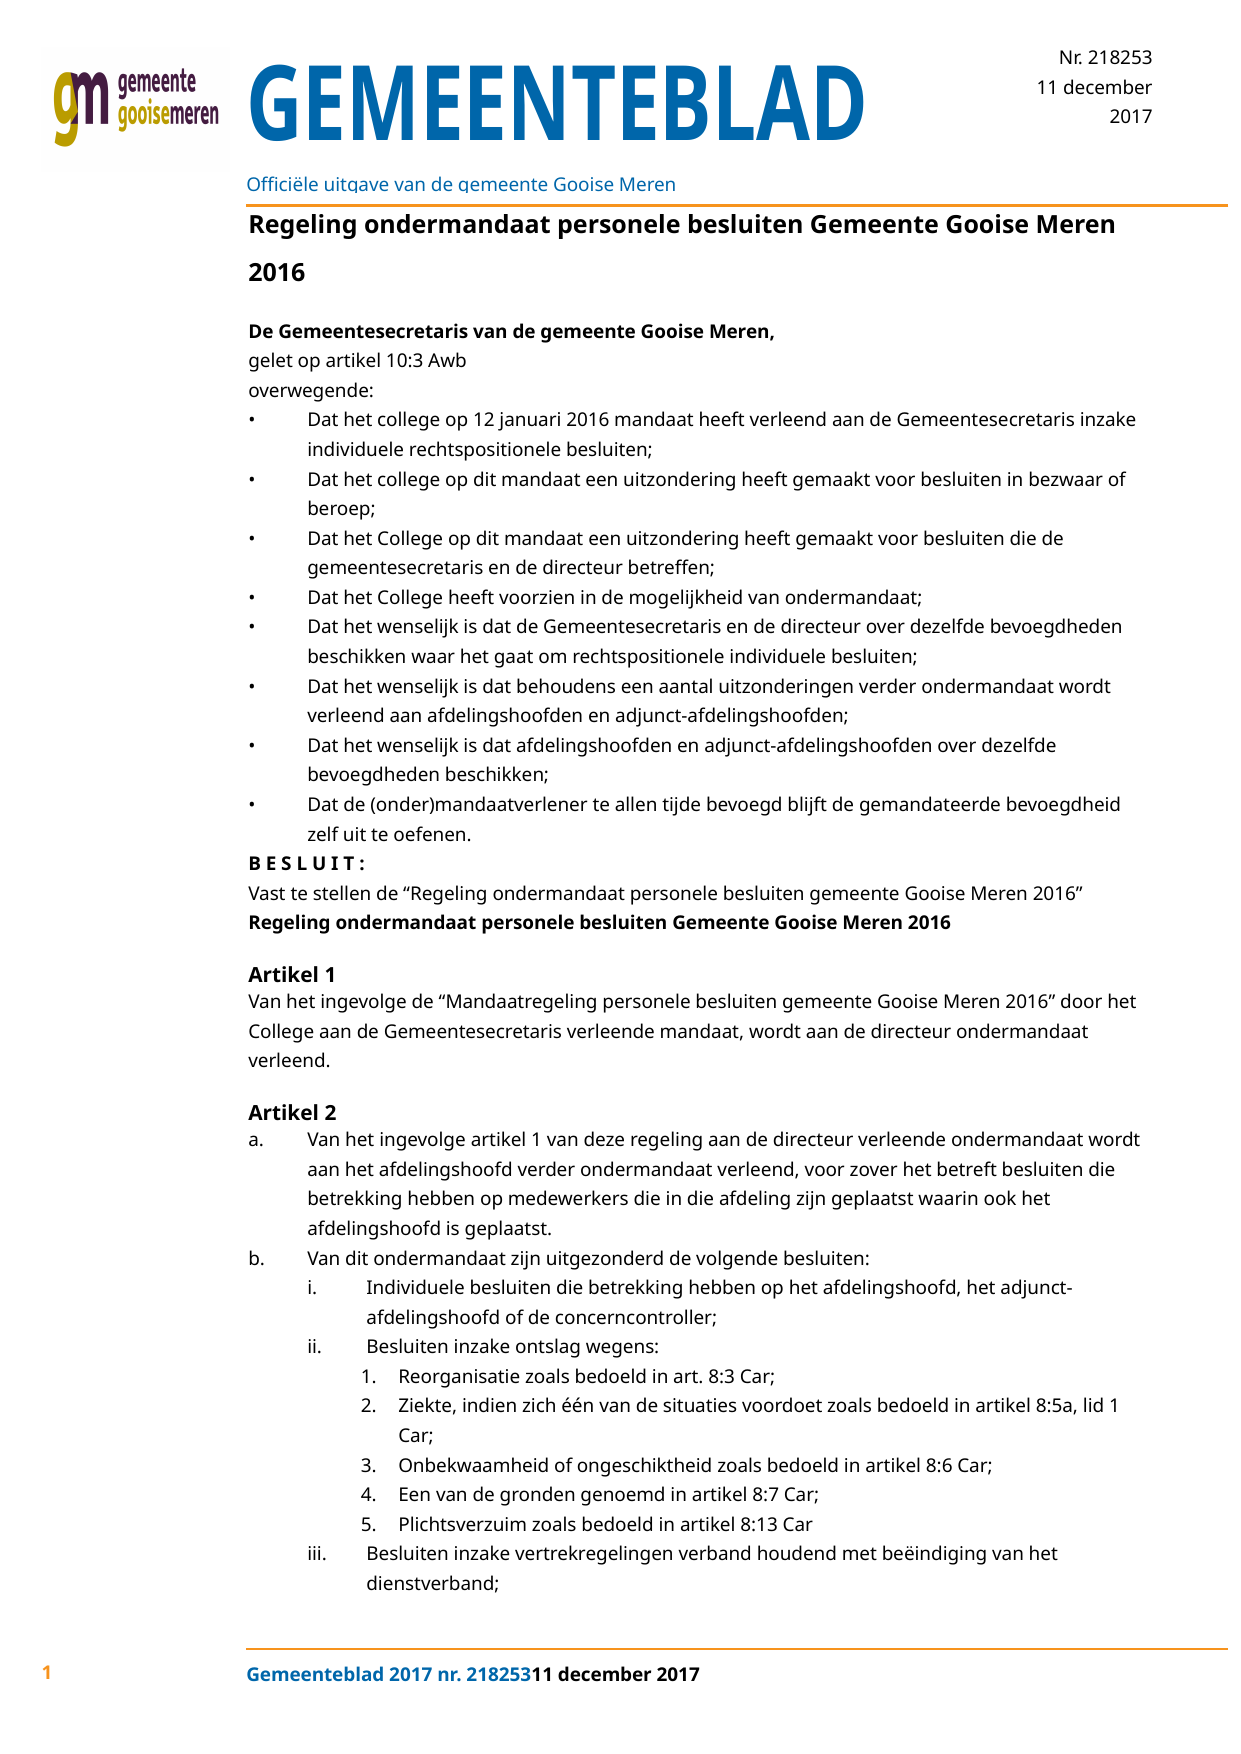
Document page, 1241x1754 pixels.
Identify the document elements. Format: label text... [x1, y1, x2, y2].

text B E S L U I T : [248, 850, 1152, 876]
list Dat het college op dit mandaat een uitzondering heeft gemaakt voor besluiten in bezwaar of beroep; [248, 466, 1152, 521]
list Dat het college op 12 januari 2016 mandaat heeft verleend aan de Gemeentesecretaris inzake individuele rechtspositionele besluiten; [248, 407, 1152, 462]
list Een van de gronden genoemd in artikel 8:7 Car; [361, 1481, 1152, 1507]
list Individuele besluiten die betrekking hebben op het afdelingshoofd, het adjunct-afdelingshoofd of de concerncontroller; [307, 1274, 1152, 1330]
text Regeling ondermandaat personele besluiten Gemeente Gooise Meren 2016 [248, 909, 1152, 935]
list Besluiten inzake ontslag wegens: [307, 1333, 1152, 1359]
list Dat het College op dit mandaat een uitzondering heeft gemaakt voor besluiten die de gemeentesecretaris en de directeur betreffen; [248, 525, 1152, 580]
text Vast te stellen de “Regeling ondermandaat personele besluiten gemeente Gooise Meren 2016” [248, 880, 1152, 906]
list Besluiten inzake vertrekregelingen verband houdend met beëindiging van het dienstverband; [307, 1541, 1152, 1596]
text Regeling ondermandaat personele besluiten Gemeente Gooise Meren 2016 [248, 207, 1152, 288]
text Van het ingevolge de “Mandaatregeling personele besluiten gemeente Gooise Meren 2016” door het College aan de Gemeentesecretaris verleende mandaat, wordt aan de directeur ondermandaat verleend. [248, 988, 1152, 1073]
list Dat het College heeft voorzien in de mogelijkheid van ondermandaat; [248, 584, 1152, 610]
text gelet op artikel 10:3 Awb [248, 347, 1152, 373]
text De Gemeentesecretaris van de gemeente Gooise Meren, [248, 318, 1152, 344]
text overwegende: [248, 377, 1152, 403]
list Dat de (onder)mandaatverlener te allen tijde bevoegd blijft de gemandateerde bevoegdheid zelf uit te oefenen. [248, 791, 1152, 847]
list Van dit ondermandaat zijn uitgezonderd de volgende besluiten: [248, 1245, 1152, 1271]
list Plichtsverzuim zoals bedoeld in artikel 8:13 Car [361, 1511, 1152, 1537]
text Artikel 2 [248, 1098, 1152, 1126]
list Dat het wenselijk is dat afdelingshoofden en adjunct-afdelingshoofden over dezelfde bevoegdheden beschikken; [248, 732, 1152, 787]
list Onbekwaamheid of ongeschiktheid zoals bedoeld in artikel 8:6 Car; [361, 1452, 1152, 1478]
list Reorganisatie zoals bedoeld in art. 8:3 Car; [361, 1363, 1152, 1389]
list Ziekte, indien zich één van de situaties voordoet zoals bedoeld in artikel 8:5a, lid 1 Car; [361, 1393, 1152, 1448]
list Van het ingevolge artikel 1 van deze regeling aan de directeur verleende ondermandaat wordt aan het afdelingshoofd verder ondermandaat verleend, voor zover het betreft besluiten die betrekking hebben op medewerkers die in die afdeling zijn geplaatst waarin ook het afdelingshoofd is geplaatst. [248, 1126, 1152, 1241]
list Dat het wenselijk is dat de Gemeentesecretaris en de directeur over dezelfde bevoegdheden beschikken waar het gaat om rechtspositionele individuele besluiten; [248, 614, 1152, 669]
picture [41, 47, 231, 172]
list Dat het wenselijk is dat behoudens een aantal uitzonderingen verder ondermandaat wordt verleend aan afdelingshoofden en adjunct-afdelingshoofden; [248, 673, 1152, 728]
text Artikel 1 [248, 960, 1152, 988]
